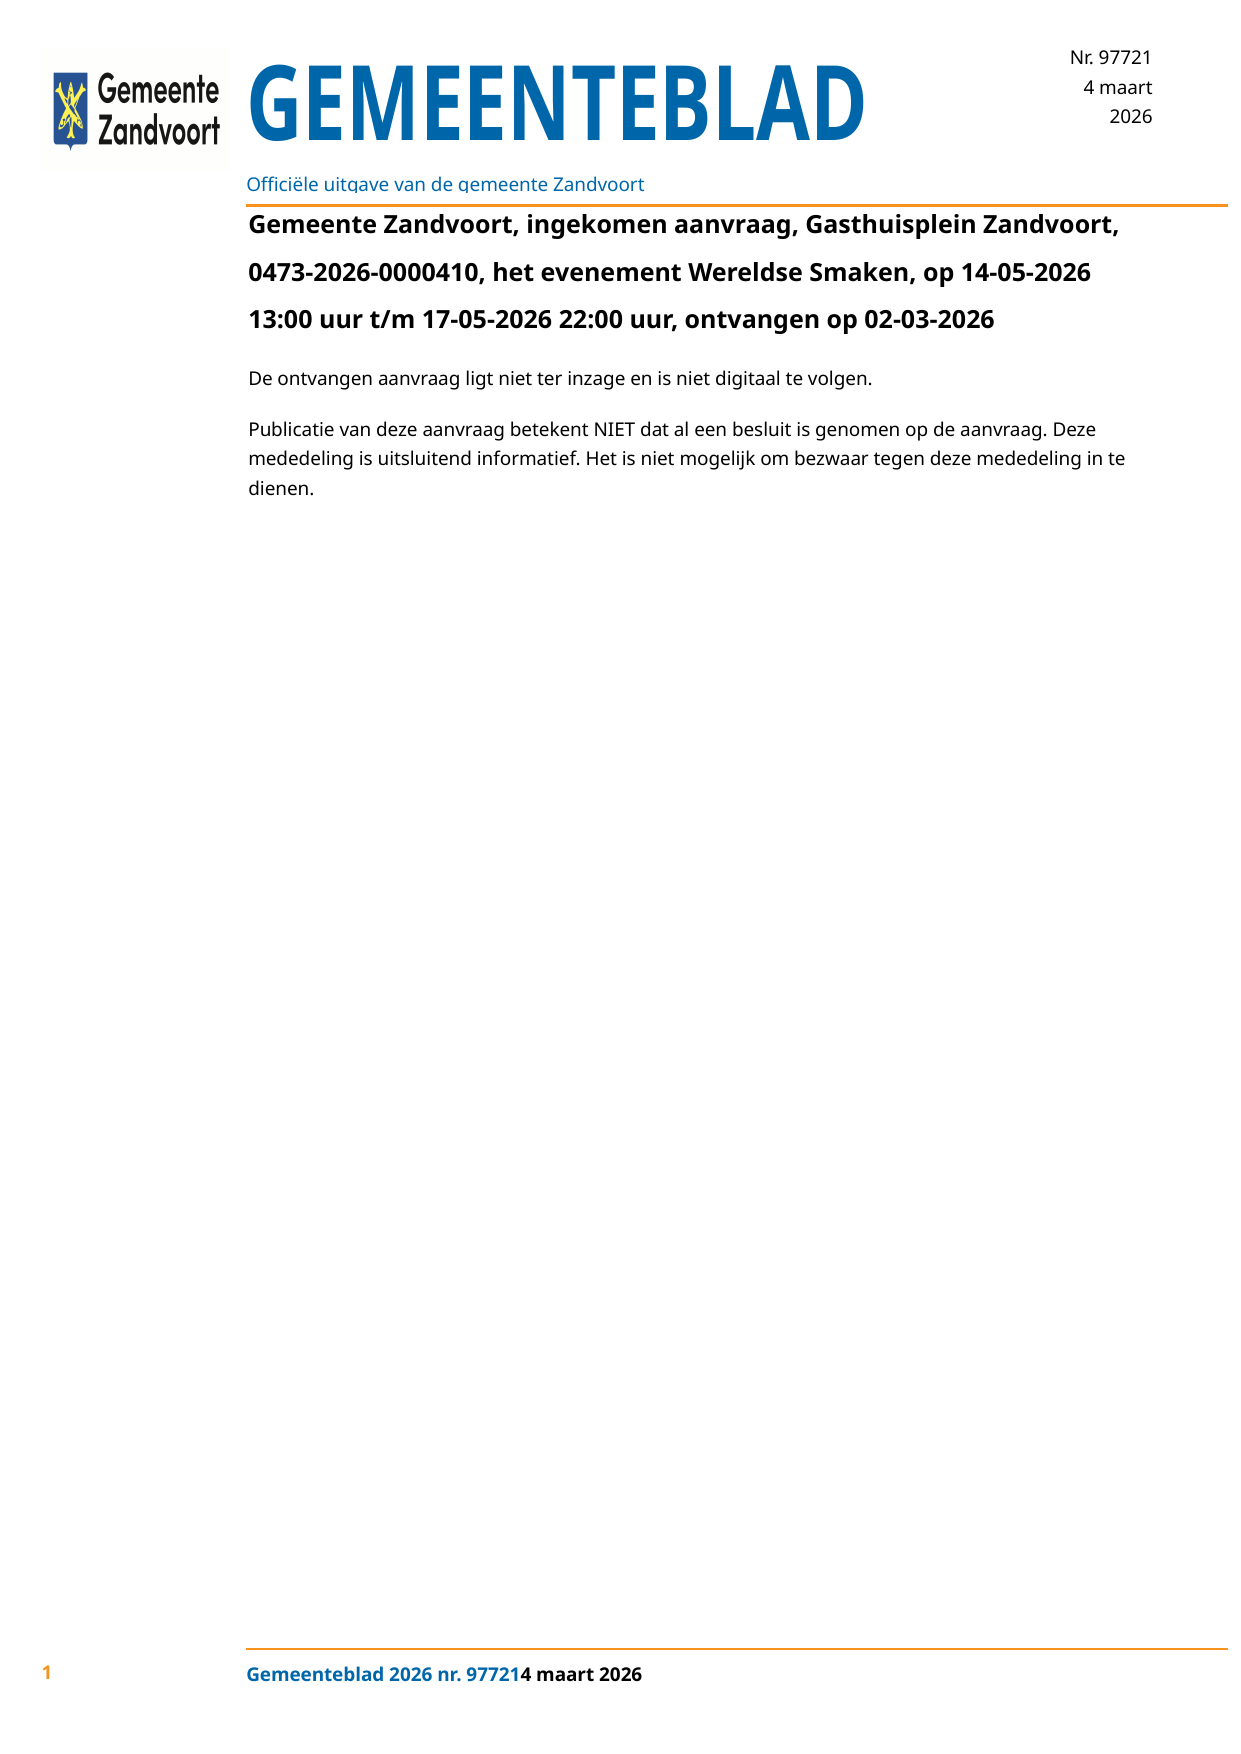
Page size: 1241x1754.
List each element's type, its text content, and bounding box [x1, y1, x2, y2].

text Publicatie van deze aanvraag betekent NIET dat al een besluit is genomen op de aanvraag. Deze mededeling is uitsluitend informatief. Het is niet mogelijk om bezwaar tegen deze mededeling in te dienen. [248, 416, 1152, 501]
text De ontvangen aanvraag ligt niet ter inzage en is niet digitaal te volgen. [248, 366, 1152, 391]
picture [41, 47, 231, 172]
text Gemeente Zandvoort, ingekomen aanvraag, Gasthuisplein Zandvoort, 0473-2026-0000410, het evenement Wereldse Smaken, op 14-05-2026 13:00 uur t/m 17-05-2026 22:00 uur, ontvangen op 02-03-2026 [248, 207, 1152, 336]
